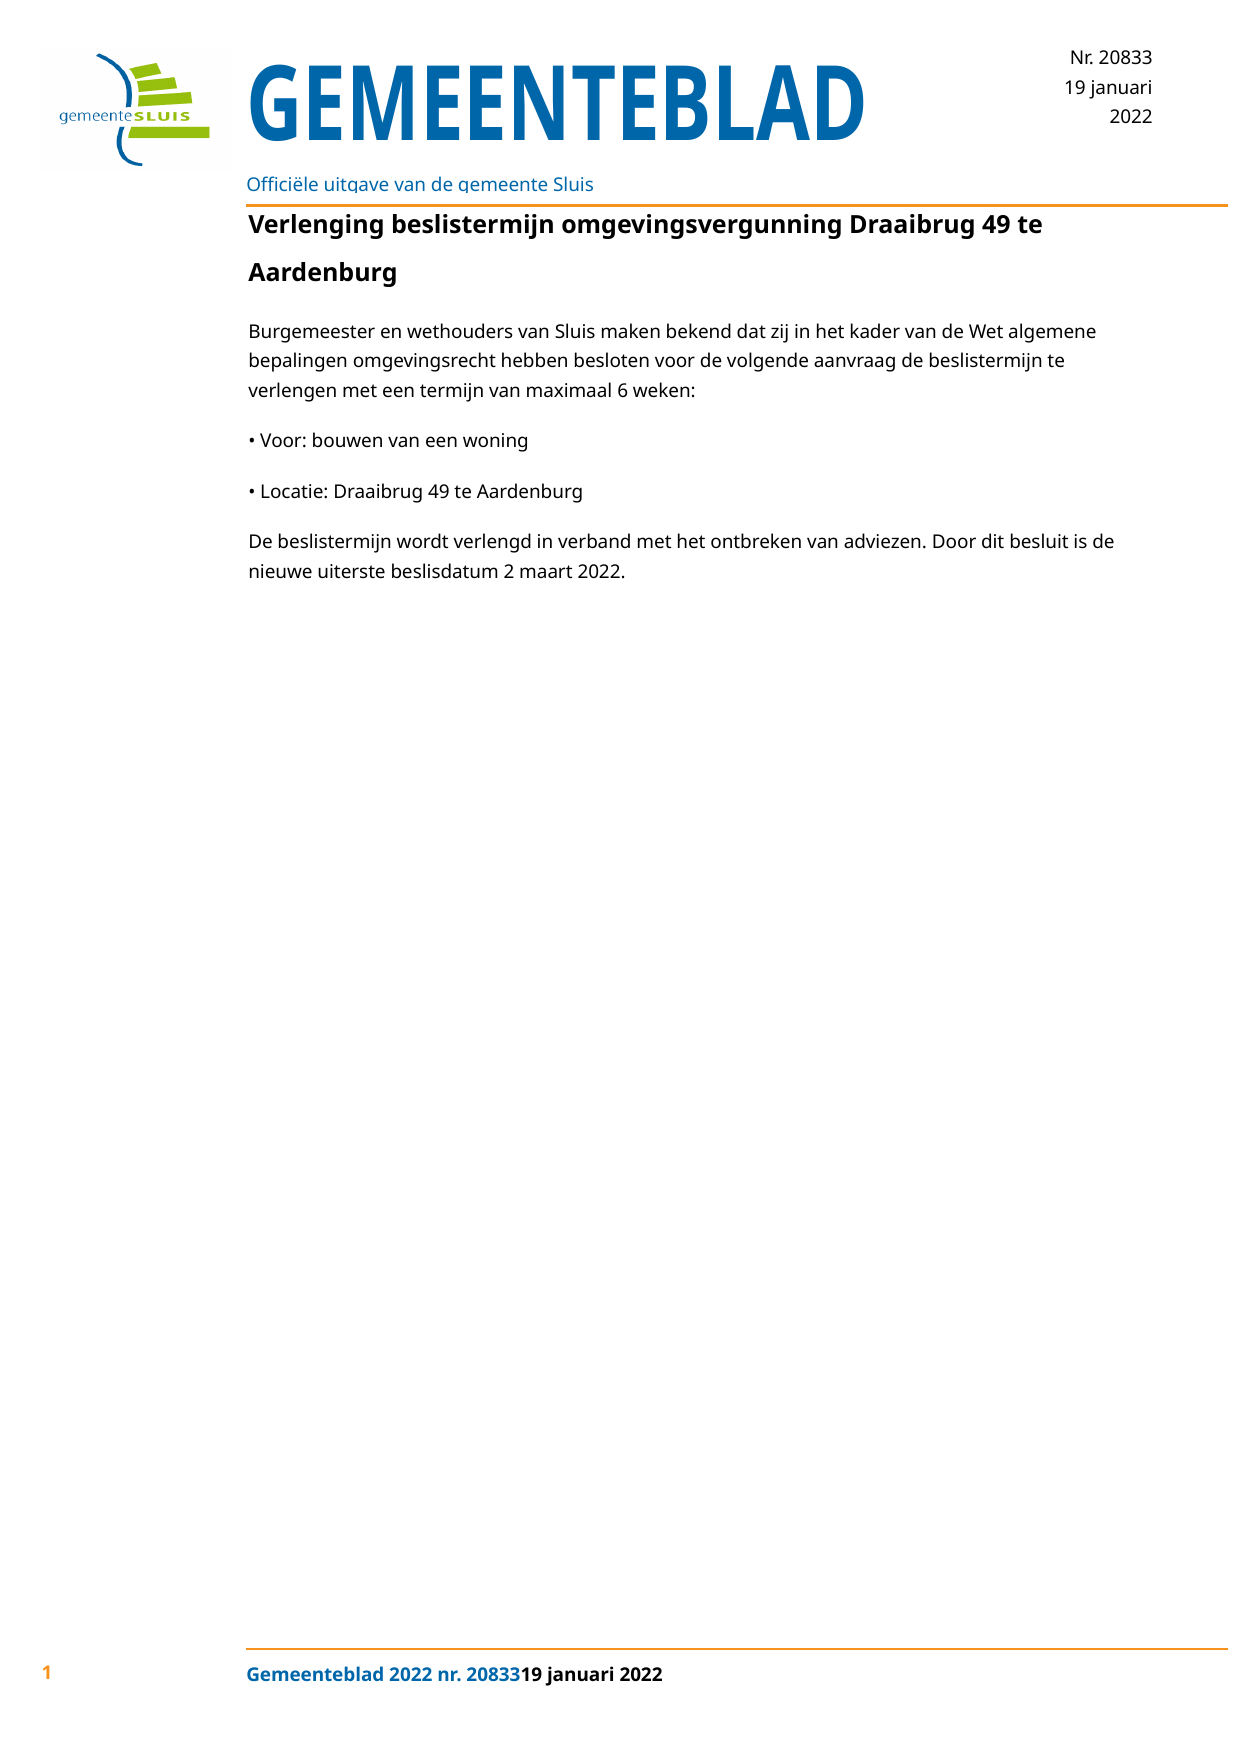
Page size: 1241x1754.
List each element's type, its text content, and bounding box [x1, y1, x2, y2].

text De beslistermijn wordt verlengd in verband met het ontbreken van adviezen. Door dit besluit is de nieuwe uiterste beslisdatum 2 maart 2022. [248, 528, 1152, 584]
picture [41, 47, 231, 172]
text Burgemeester en wethouders van Sluis maken bekend dat zij in het kader van de Wet algemene bepalingen omgevingsrecht hebben besloten voor de volgende aanvraag de beslistermijn te verlengen met een termijn van maximaal 6 weken: [248, 318, 1152, 403]
text Verlenging beslistermijn omgevingsvergunning Draaibrug 49 te Aardenburg [248, 207, 1152, 288]
text • Voor: bouwen van een woning [248, 427, 1152, 453]
text • Locatie: Draaibrug 49 te Aardenburg [248, 478, 1152, 504]
